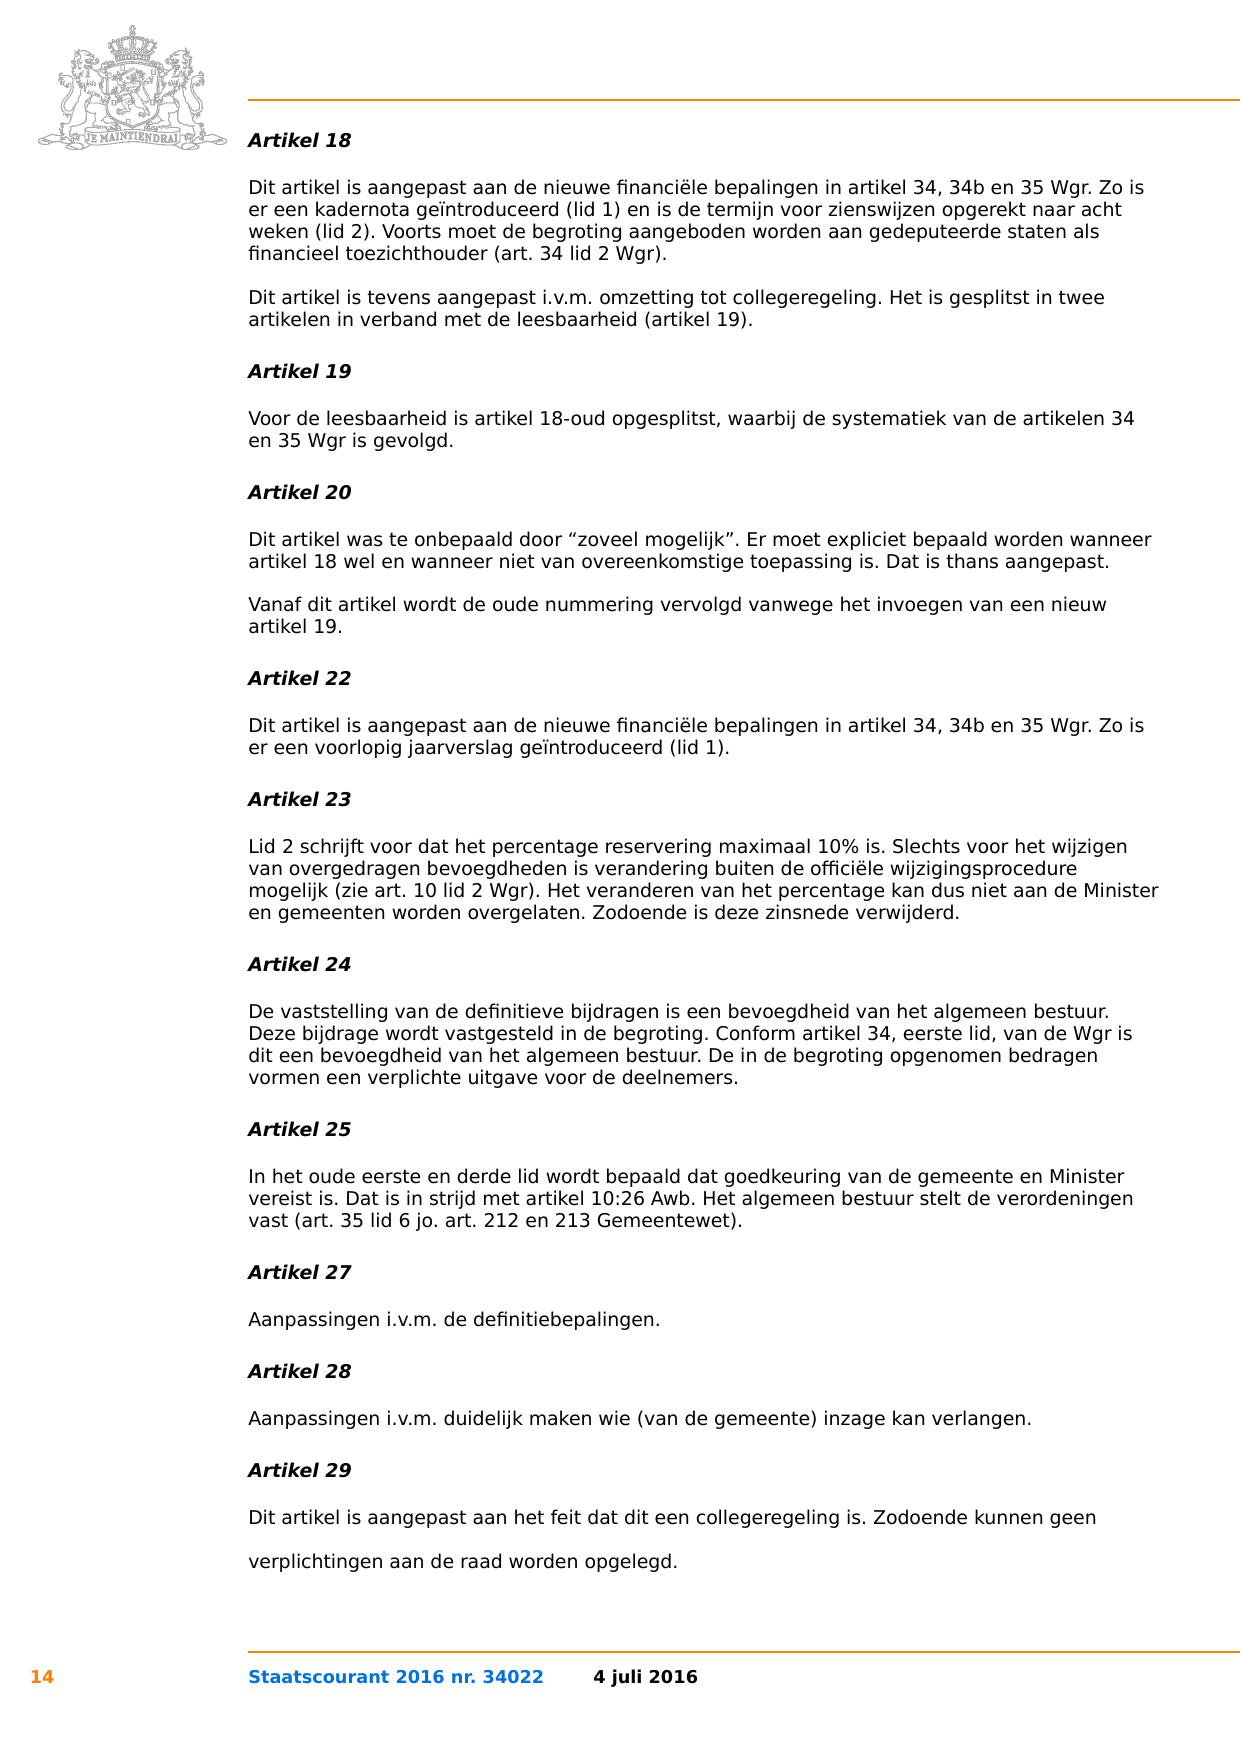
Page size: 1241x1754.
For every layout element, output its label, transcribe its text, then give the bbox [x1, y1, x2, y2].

text In het oude eerste en derde lid wordt bepaald dat goedkeuring van de gemeente en Minister vereist is. Dat is in strijd met artikel 10:26 Awb. Het algemeen bestuur stelt de verordeningen vast (art. 35 lid 6 jo. art. 212 en 213 Gemeentewet). [248, 1166, 1163, 1232]
text Dit artikel is aangepast aan de nieuwe financiële bepalingen in artikel 34, 34b en 35 Wgr. Zo is er een voorlopig jaarverslag geïntroduceerd (lid 1). [248, 715, 1163, 759]
text Dit artikel was te onbepaald door “zoveel mogelijk”. Er moet expliciet bepaald worden wanneer artikel 18 wel en wanneer niet van overeenkomstige toepassing is. Dat is thans aangepast. [248, 528, 1163, 572]
subtitle Artikel 24 [248, 954, 1163, 976]
text verplichtingen aan de raad worden opgelegd. [248, 1551, 1163, 1573]
subtitle Artikel 28 [248, 1361, 1163, 1383]
text Dit artikel is aangepast aan de nieuwe financiële bepalingen in artikel 34, 34b en 35 Wgr. Zo is er een kadernota geïntroduceerd (lid 1) en is de termijn voor zienswijzen opgerekt naar acht weken (lid 2). Voorts moet de begroting aangeboden worden aan gedeputeerde staten als financieel toezichthouder (art. 34 lid 2 Wgr). [248, 177, 1163, 265]
text Aanpassingen i.v.m. de definitiebepalingen. [248, 1309, 1163, 1331]
text Aanpassingen i.v.m. duidelijk maken wie (van de gemeente) inzage kan verlangen. [248, 1408, 1163, 1430]
subtitle Artikel 25 [248, 1119, 1163, 1141]
subtitle Artikel 20 [248, 482, 1163, 503]
subtitle Artikel 23 [248, 789, 1163, 811]
text Vanaf dit artikel wordt de oude nummering vervolgd vanwege het invoegen van een nieuw artikel 19. [248, 594, 1163, 638]
text Dit artikel is tevens aangepast i.v.m. omzetting tot collegeregeling. Het is gesplitst in twee artikelen in verband met de leesbaarheid (artikel 19). [248, 287, 1163, 331]
subtitle Artikel 29 [248, 1460, 1163, 1482]
picture [38, 25, 227, 150]
text Voor de leesbaarheid is artikel 18-oud opgesplitst, waarbij de systematiek van de artikelen 34 en 35 Wgr is gevolgd. [248, 408, 1163, 452]
subtitle Artikel 27 [248, 1262, 1163, 1284]
subtitle Artikel 22 [248, 668, 1163, 690]
text Lid 2 schrijft voor dat het percentage reservering maximaal 10% is. Slechts voor het wijzigen van overgedragen bevoegdheden is verandering buiten de officiële wijzigingsprocedure mogelijk (zie art. 10 lid 2 Wgr). Het veranderen van het percentage kan dus niet aan de Minister en gemeenten worden overgelaten. Zodoende is deze zinsnede verwijderd. [248, 836, 1163, 924]
text Dit artikel is aangepast aan het feit dat dit een collegeregeling is. Zodoende kunnen geen [248, 1507, 1163, 1529]
subtitle Artikel 19 [248, 361, 1163, 383]
text De vaststelling van de definitieve bijdragen is een bevoegdheid van het algemeen bestuur. Deze bijdrage wordt vastgesteld in de begroting. Conform artikel 34, eerste lid, van de Wgr is dit een bevoegdheid van het algemeen bestuur. De in de begroting opgenomen bedragen vormen een verplichte uitgave voor de deelnemers. [248, 1001, 1163, 1089]
subtitle Artikel 18 [248, 130, 1163, 152]
